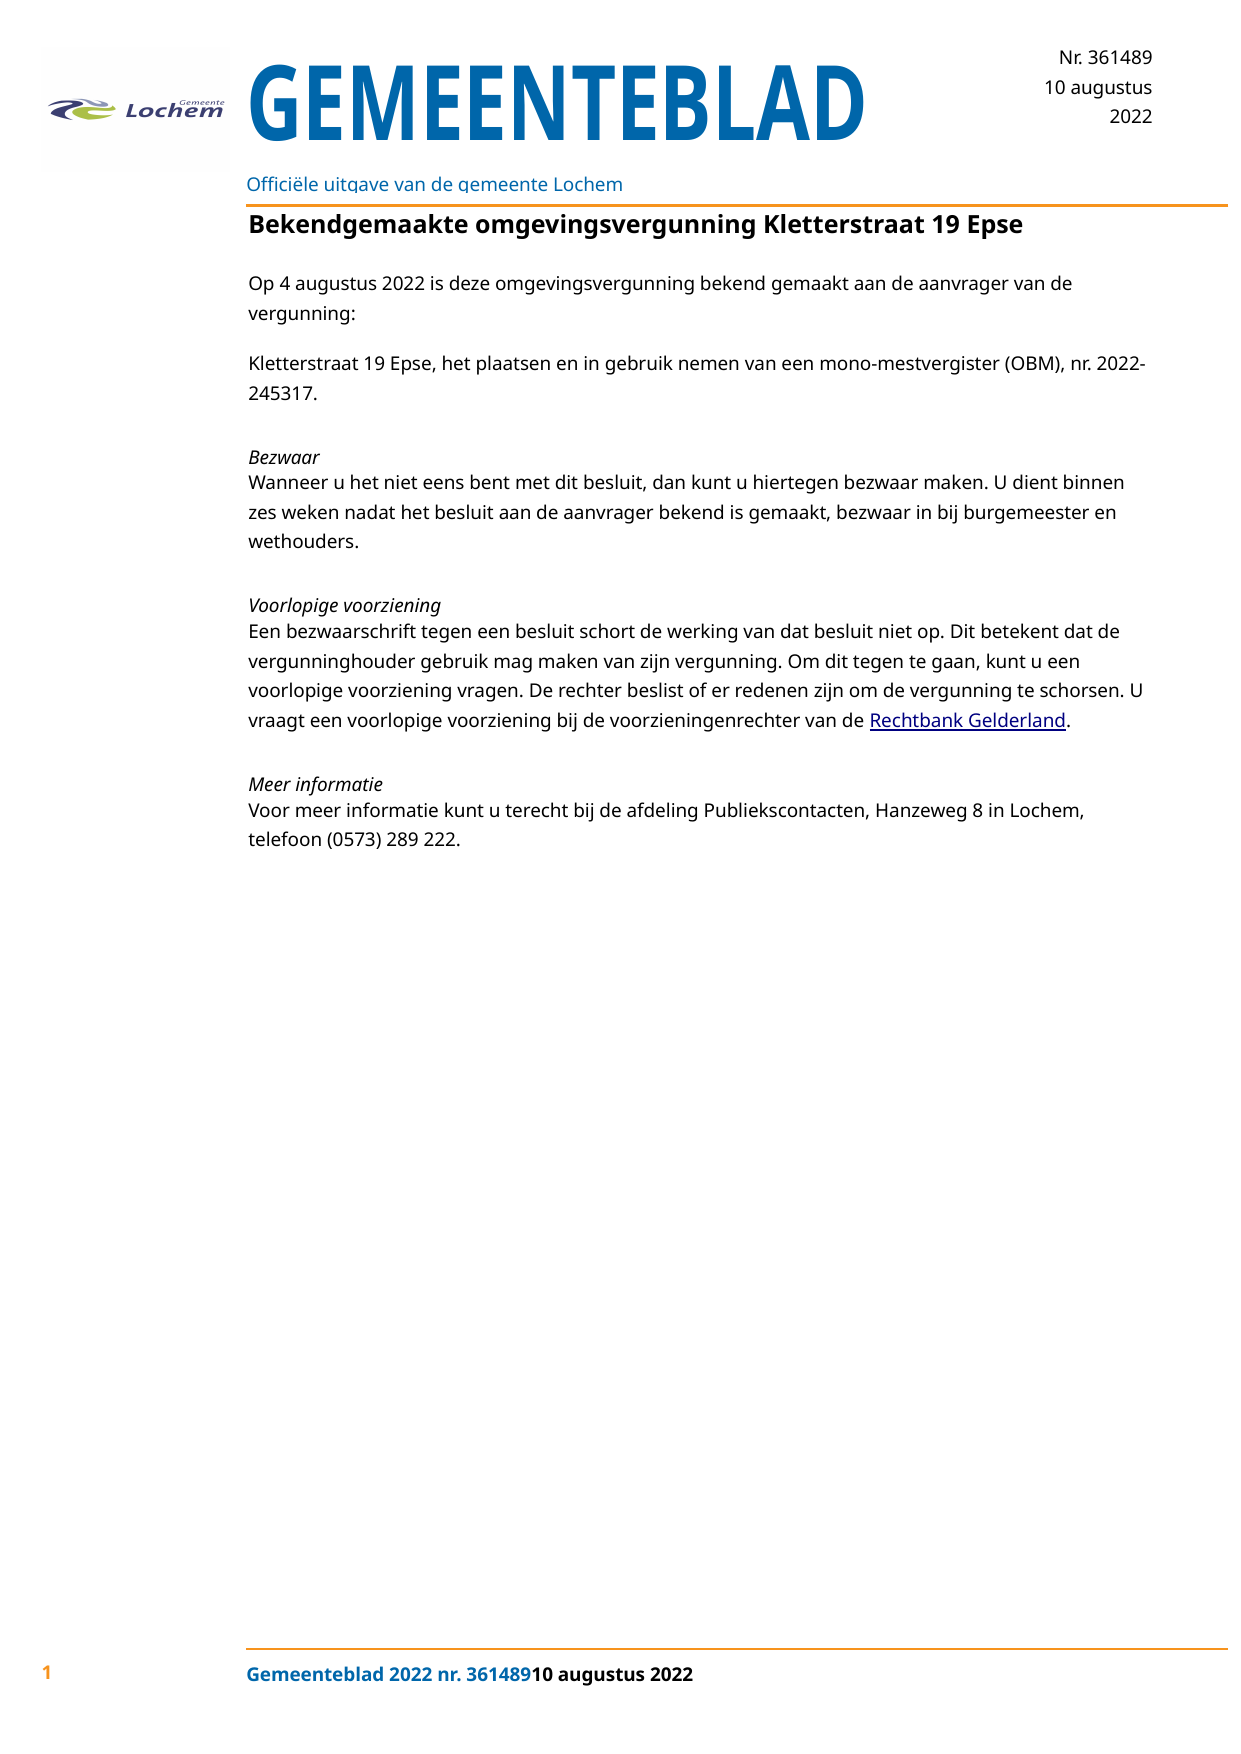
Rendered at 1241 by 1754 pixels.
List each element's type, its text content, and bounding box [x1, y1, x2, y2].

text Kletterstraat 19 Epse, het plaatsen en in gebruik nemen van een mono-mestvergister (OBM), nr. 2022-245317. [248, 350, 1152, 406]
text Voor meer informatie kunt u terecht bij de afdeling Publiekscontacten, Hanzeweg 8 in Lochem, telefoon (0573) 289 222. [248, 797, 1152, 852]
text Voorlopige voorziening [248, 593, 1152, 618]
text Meer informatie [248, 771, 1152, 797]
text Bezwaar [248, 444, 1152, 469]
text Op 4 augustus 2022 is deze omgevingsvergunning bekend gemaakt aan de aanvrager van de vergunning: [248, 270, 1152, 326]
text Een bezwaarschrift tegen een besluit schort de werking van dat besluit niet op. Dit betekent dat de vergunninghouder gebruik mag maken van zijn vergunning. Om dit tegen te gaan, kunt u een voorlopige voorziening vragen. De rechter beslist of er redenen zijn om de vergunning te schorsen. U vraagt een voorlopige voorziening bij de voorzieningenrechter van de Rechtbank Gelderland. [248, 618, 1152, 733]
text Bekendgemaakte omgevingsvergunning Kletterstraat 19 Epse [248, 207, 1152, 241]
text Wanneer u het niet eens bent met dit besluit, dan kunt u hiertegen bezwaar maken. U dient binnen zes weken nadat het besluit aan de aanvrager bekend is gemaakt, bezwaar in bij burgemeester en wethouders. [248, 469, 1152, 554]
picture [41, 47, 231, 172]
